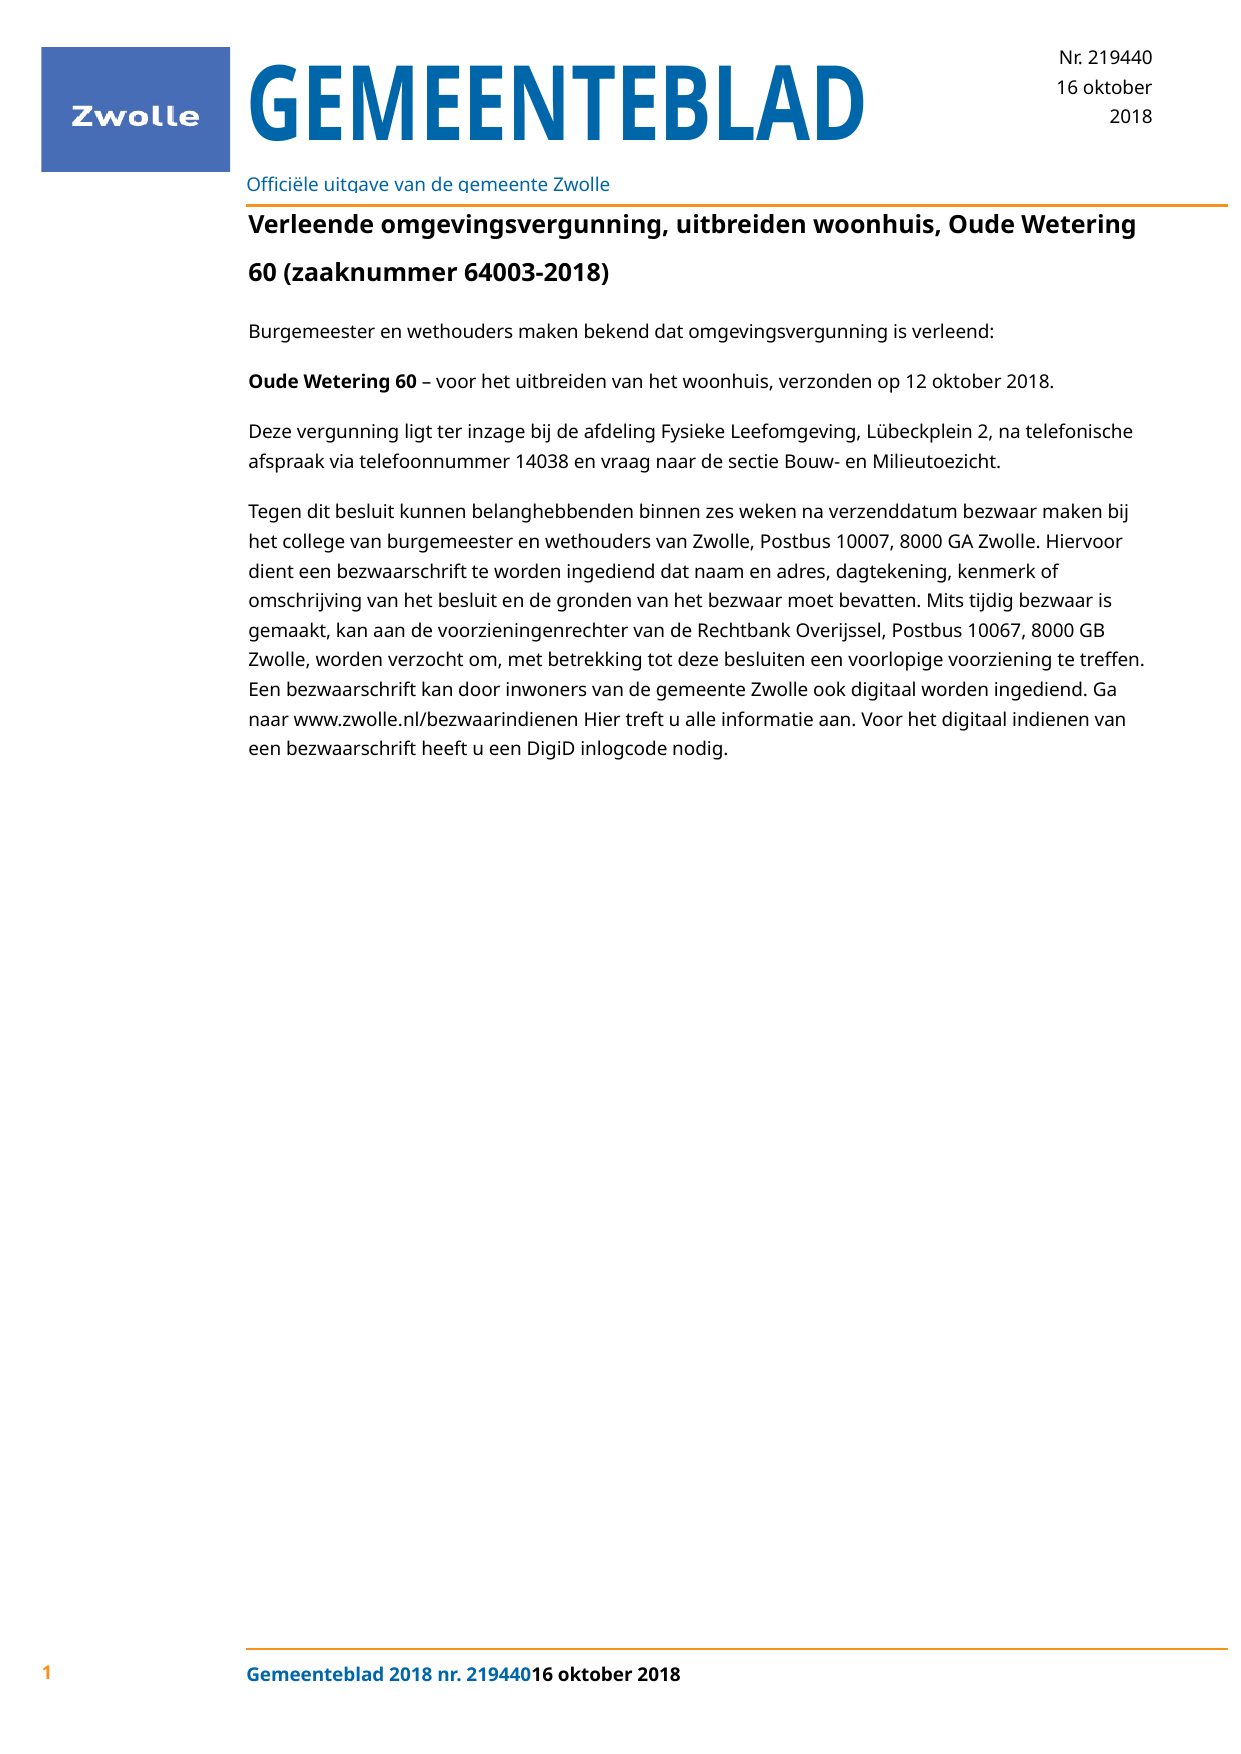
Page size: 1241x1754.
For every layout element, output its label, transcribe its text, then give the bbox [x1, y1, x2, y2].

text Oude Wetering 60 – voor het uitbreiden van het woonhuis, verzonden op 12 oktober 2018. [248, 368, 1152, 394]
text Verleende omgevingsvergunning, uitbreiden woonhuis, Oude Wetering 60 (zaaknummer 64003-2018) [248, 207, 1152, 288]
text Burgemeester en wethouders maken bekend dat omgevingsvergunning is verleend: [248, 318, 1152, 344]
text Deze vergunning ligt ter inzage bij de afdeling Fysieke Leefomgeving, Lübeckplein 2, na telefonische afspraak via telefoonnummer 14038 en vraag naar de sectie Bouw- en Milieutoezicht. [248, 419, 1152, 474]
text Tegen dit besluit kunnen belanghebbenden binnen zes weken na verzenddatum bezwaar maken bij het college van burgemeester en wethouders van Zwolle, Postbus 10007, 8000 GA Zwolle. Hiervoor dient een bezwaarschrift te worden ingediend dat naam en adres, dagtekening, kenmerk of omschrijving van het besluit en de gronden van het bezwaar moet bevatten. Mits tijdig bezwaar is gemaakt, kan aan de voorzieningenrechter van de Rechtbank Overijssel, Postbus 10067, 8000 GB Zwolle, worden verzocht om, met betrekking tot deze besluiten een voorlopige voorziening te treffen. Een bezwaarschrift kan door inwoners van de gemeente Zwolle ook digitaal worden ingediend. Ga naar www.zwolle.nl/bezwaarindienen Hier treft u alle informatie aan. Voor het digitaal indienen van een bezwaarschrift heeft u een DigiD inlogcode nodig. [248, 499, 1152, 761]
picture [41, 47, 231, 172]
